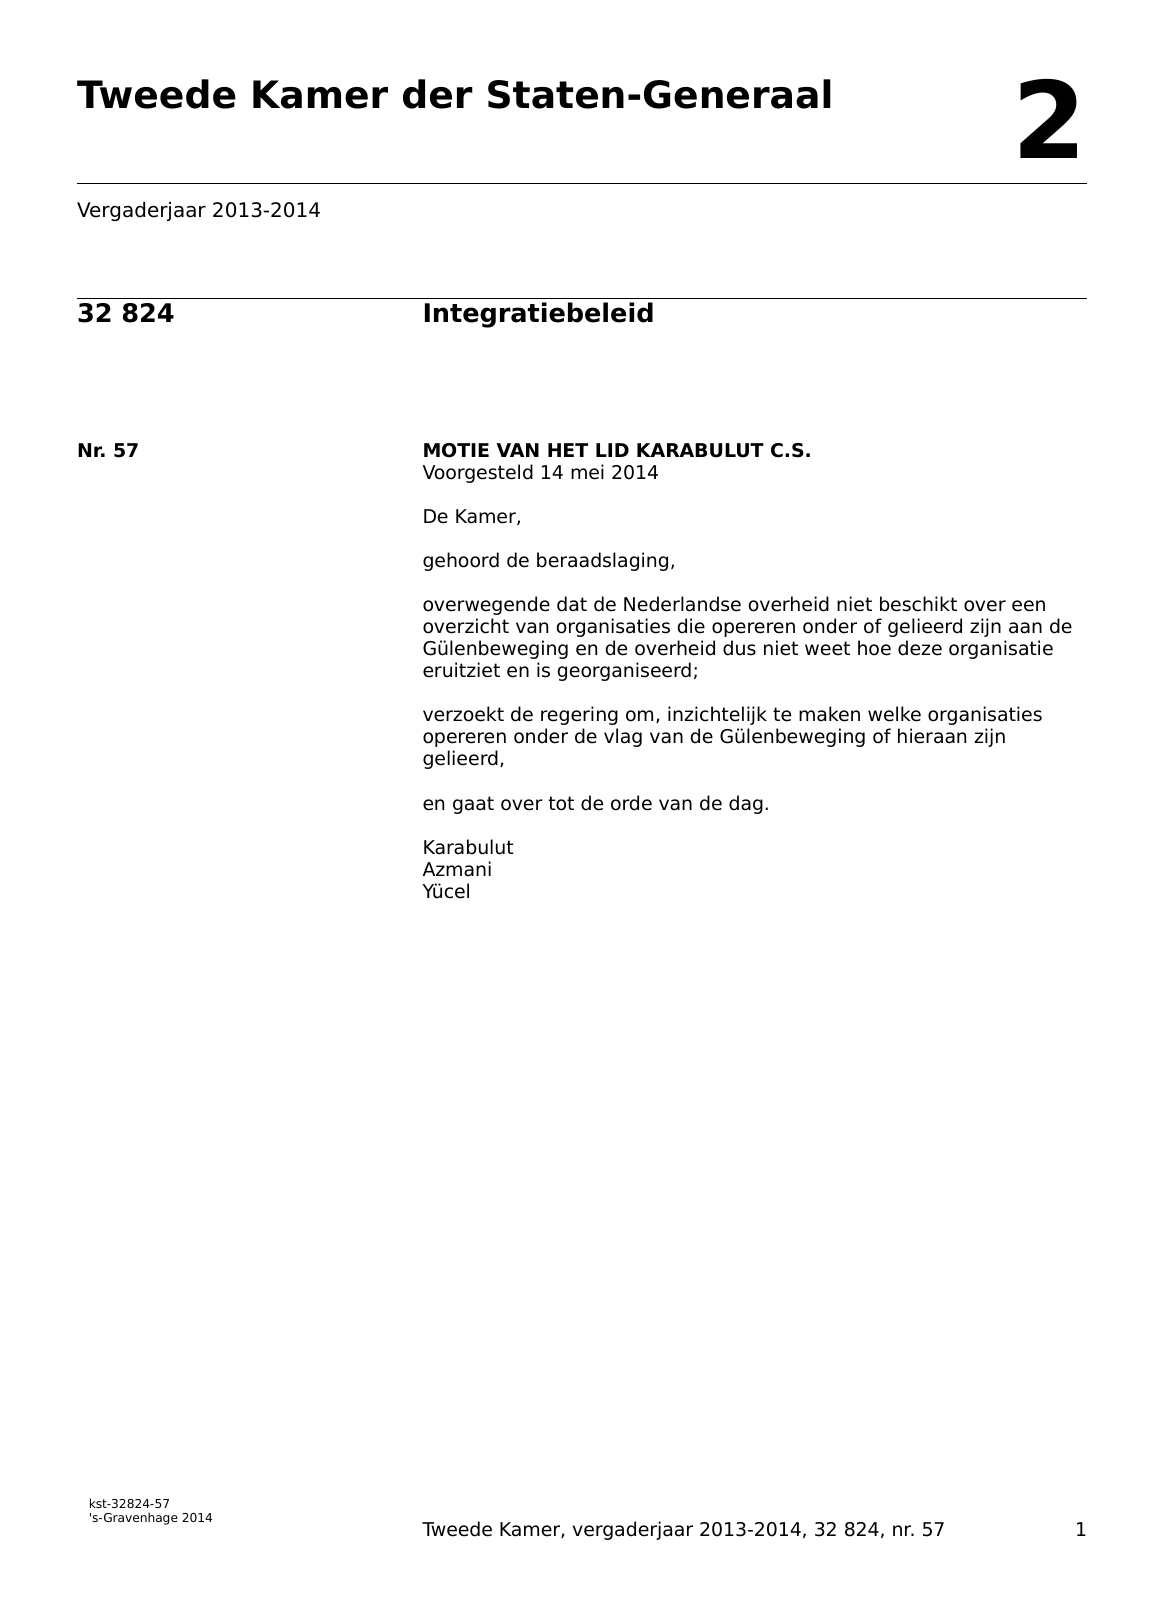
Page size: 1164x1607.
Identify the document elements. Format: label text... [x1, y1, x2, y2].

text Karabulut [422, 837, 1087, 858]
table_cell Vergaderjaar 2013-2014 [77, 184, 1087, 298]
text De Kamer, [422, 506, 1087, 528]
text kst-32824-57 [88, 1497, 323, 1511]
text Yücel [422, 881, 1087, 902]
text verzoekt de regering om, inzichtelijk te maken welke organisaties opereren onder de vlag van de Gülenbeweging of hieraan zijn gelieerd, [422, 704, 1087, 770]
text en gaat over tot de orde van de dag. [422, 792, 1087, 814]
text overwegende dat de Nederlandse overheid niet beschikt over een overzicht van organisaties die opereren onder of gelieerd zijn aan de Gülenbeweging en de overheid dus niet weet hoe deze organisatie eruitziet en is georganiseerd; [422, 594, 1087, 682]
subtitle 32 824 Integratiebeleid [77, 299, 1087, 329]
text Azmani [422, 858, 1087, 881]
text gehoord de beraadslaging, [422, 550, 1087, 572]
text Voorgesteld 14 mei 2014 [422, 462, 1087, 484]
table_header Tweede Kamer der Staten-Generaal [77, 59, 886, 183]
text 's-Gravenhage 2014 [88, 1511, 323, 1525]
table_header 2 [886, 59, 1087, 183]
subtitle Nr. 57 MOTIE VAN HET LID KARABULUT C.S. [77, 440, 1087, 462]
